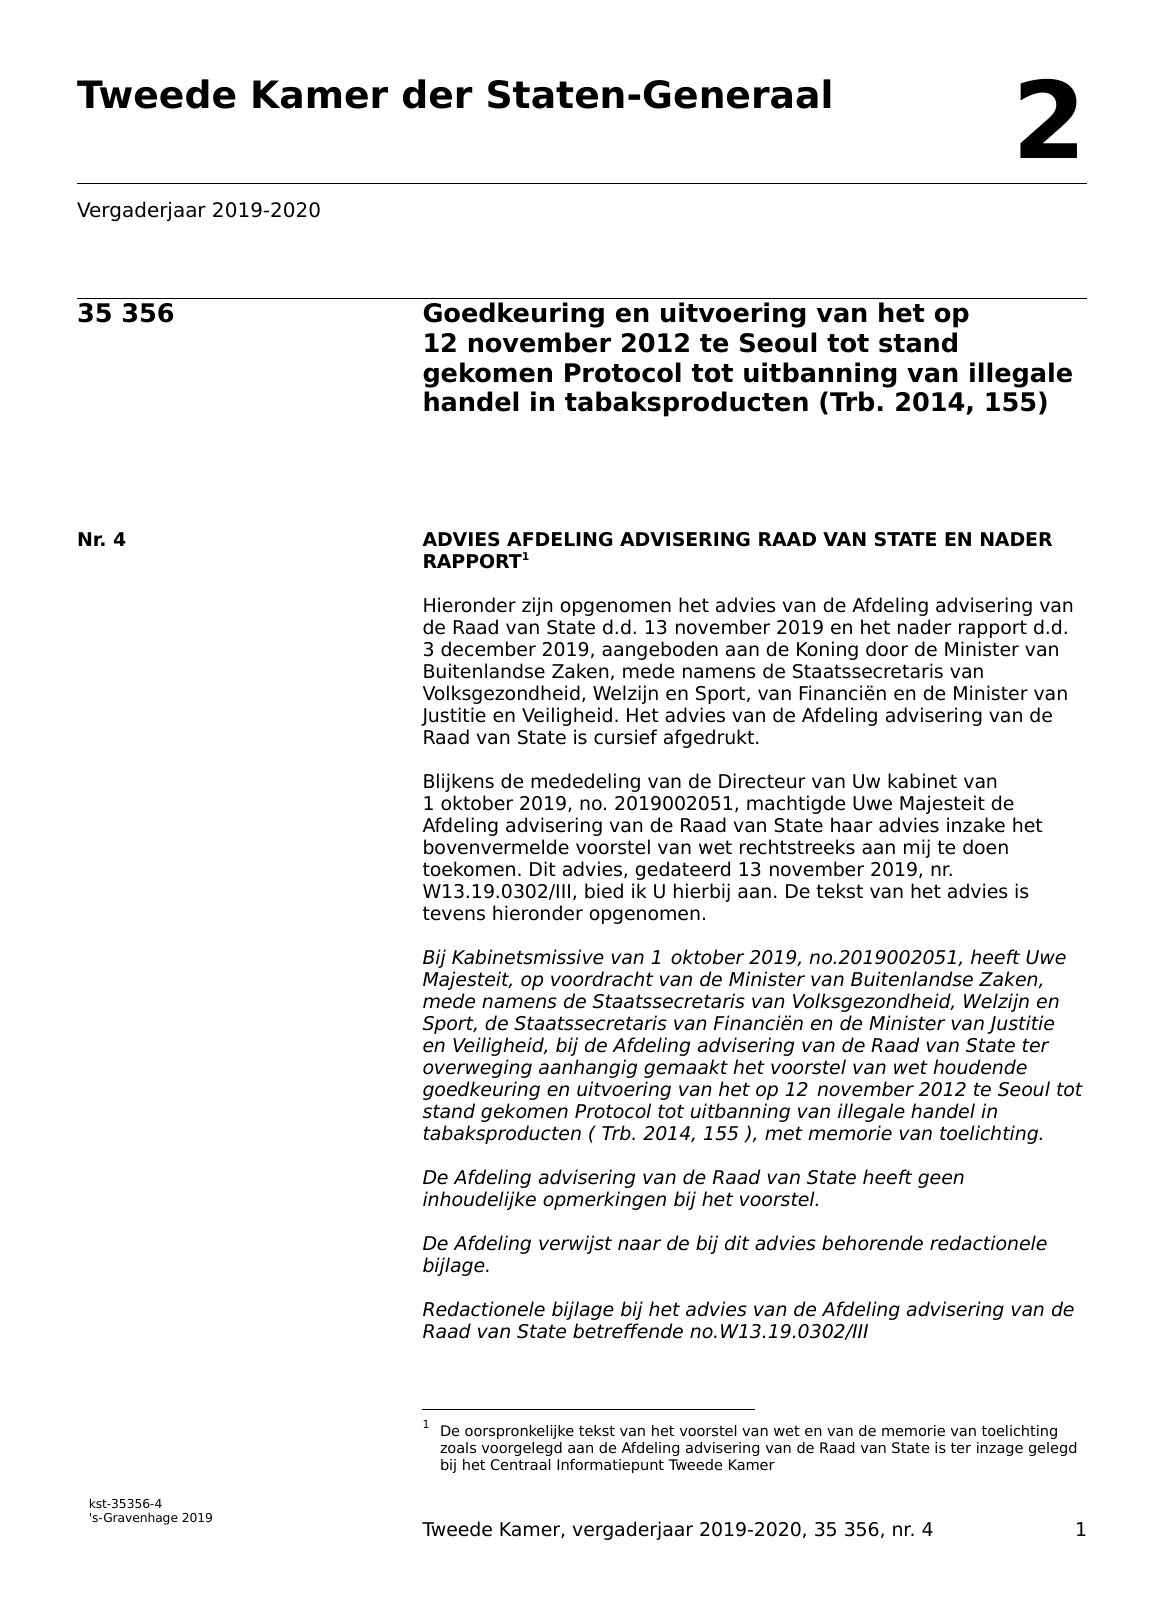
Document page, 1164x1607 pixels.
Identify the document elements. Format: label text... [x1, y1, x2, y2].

text Hieronder zijn opgenomen het advies van de Afdeling advisering van de Raad van State d.d. 13 november 2019 en het nader rapport d.d. 3 december 2019, aangeboden aan de Koning door de Minister van Buitenlandse Zaken, mede namens de Staatssecretaris van Volksgezondheid, Welzijn en Sport, van Financiën en de Minister van Justitie en Veiligheid. Het advies van de Afdeling advisering van de Raad van State is cursief afgedrukt. [422, 595, 1087, 749]
text Bij Kabinetsmissive van 1 oktober 2019, no.2019002051, heeft Uwe Majesteit, op voordracht van de Minister van Buitenlandse Zaken, mede namens de Staatssecretaris van Volksgezondheid, Welzijn en Sport, de Staatssecretaris van Financiën en de Minister van Justitie en Veiligheid, bij de Afdeling advisering van de Raad van State ter overweging aanhangig gemaakt het voorstel van wet houdende goedkeuring en uitvoering van het op 12 november 2012 te Seoul tot stand gekomen Protocol tot uitbanning van illegale handel in tabaksproducten ( Trb. 2014, 155 ), met memorie van toelichting. [422, 947, 1087, 1145]
subtitle 35 356 Goedkeuring en uitvoering van het op 12 november 2012 te Seoul tot stand gekomen Protocol tot uitbanning van illegale handel in tabaksproducten (Trb. 2014, 155) [77, 299, 1087, 418]
text Blijkens de mededeling van de Directeur van Uw kabinet van 1 oktober 2019, no. 2019002051, machtigde Uwe Majesteit de Afdeling advisering van de Raad van State haar advies inzake het bovenvermelde voorstel van wet rechtstreeks aan mij te doen toekomen. Dit advies, gedateerd 13 november 2019, nr. W13.19.0302/III, bied ik U hierbij aan. De tekst van het advies is tevens hieronder opgenomen. [422, 771, 1087, 925]
text kst-35356-4 [88, 1497, 323, 1511]
subtitle Nr. 4 ADVIES AFDELING ADVISERING RAAD VAN STATE EN NADER RAPPORT [77, 529, 1087, 573]
text De Afdeling advisering van de Raad van State heeft geen inhoudelijke opmerkingen bij het voorstel. [422, 1167, 1087, 1211]
table_header Tweede Kamer der Staten-Generaal [77, 59, 886, 183]
text 's-Gravenhage 2019 [88, 1511, 323, 1525]
text De oorspronkelijke tekst van het voorstel van wet en van de memorie van toelichting zoals voorgelegd aan de Afdeling advisering van de Raad van State is ter inzage gelegd bij het Centraal Informatiepunt Tweede Kamer [422, 1418, 1087, 1474]
table_cell Vergaderjaar 2019-2020 [77, 184, 1087, 298]
text Redactionele bijlage bij het advies van de Afdeling advisering van de Raad van State betreffende no.W13.19.0302/III [422, 1299, 1087, 1343]
text De Afdeling verwijst naar de bij dit advies behorende redactionele bijlage. [422, 1233, 1087, 1277]
table_header 2 [886, 59, 1087, 183]
